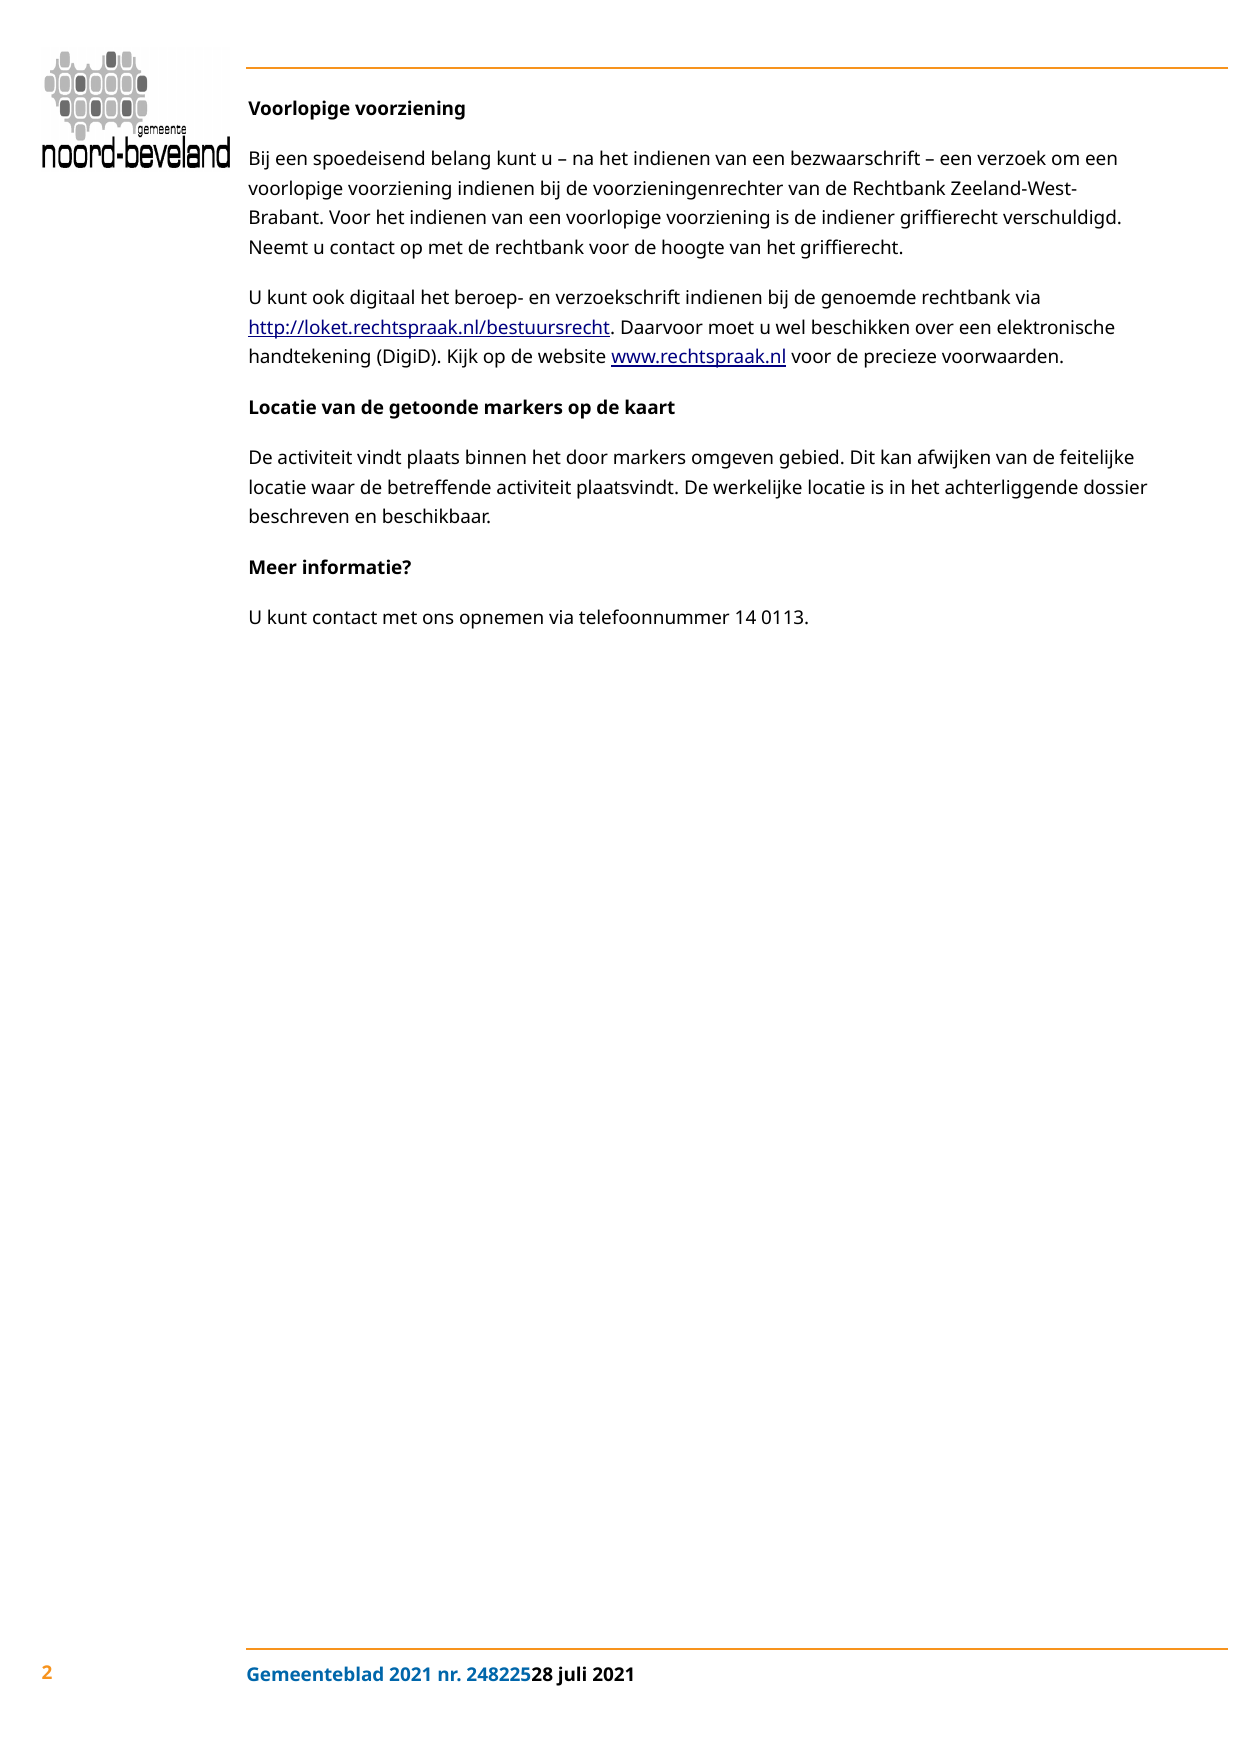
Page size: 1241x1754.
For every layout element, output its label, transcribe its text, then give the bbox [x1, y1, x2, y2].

text Locatie van de getoonde markers op de kaart [248, 394, 1152, 420]
text U kunt ook digitaal het beroep- en verzoekschrift indienen bij de genoemde rechtbank via http://loket.rechtspraak.nl/bestuursrecht. Daarvoor moet u wel beschikken over een elektronische handtekening (DigiD). Kijk op de website www.rechtspraak.nl voor de precieze voorwaarden. [248, 284, 1152, 369]
text Bij een spoedeisend belang kunt u – na het indienen van een bezwaarschrift – een verzoek om een voorlopige voorziening indienen bij de voorzieningenrechter van de Rechtbank Zeeland-West-Brabant. Voor het indienen van een voorlopige voorziening is de indiener griffierecht verschuldigd. Neemt u contact op met de rechtbank voor de hoogte van het griffierecht. [248, 145, 1152, 260]
picture [41, 47, 231, 172]
text U kunt contact met ons opnemen via telefoonnummer 14 0113. [248, 604, 1152, 630]
text Meer informatie? [248, 554, 1152, 580]
text De activiteit vindt plaats binnen het door markers omgeven gebied. Dit kan afwijken van de feitelijke locatie waar de betreffende activiteit plaatsvindt. De werkelijke locatie is in het achterliggende dossier beschreven en beschikbaar. [248, 444, 1152, 529]
text Voorlopige voorziening [248, 95, 1152, 121]
